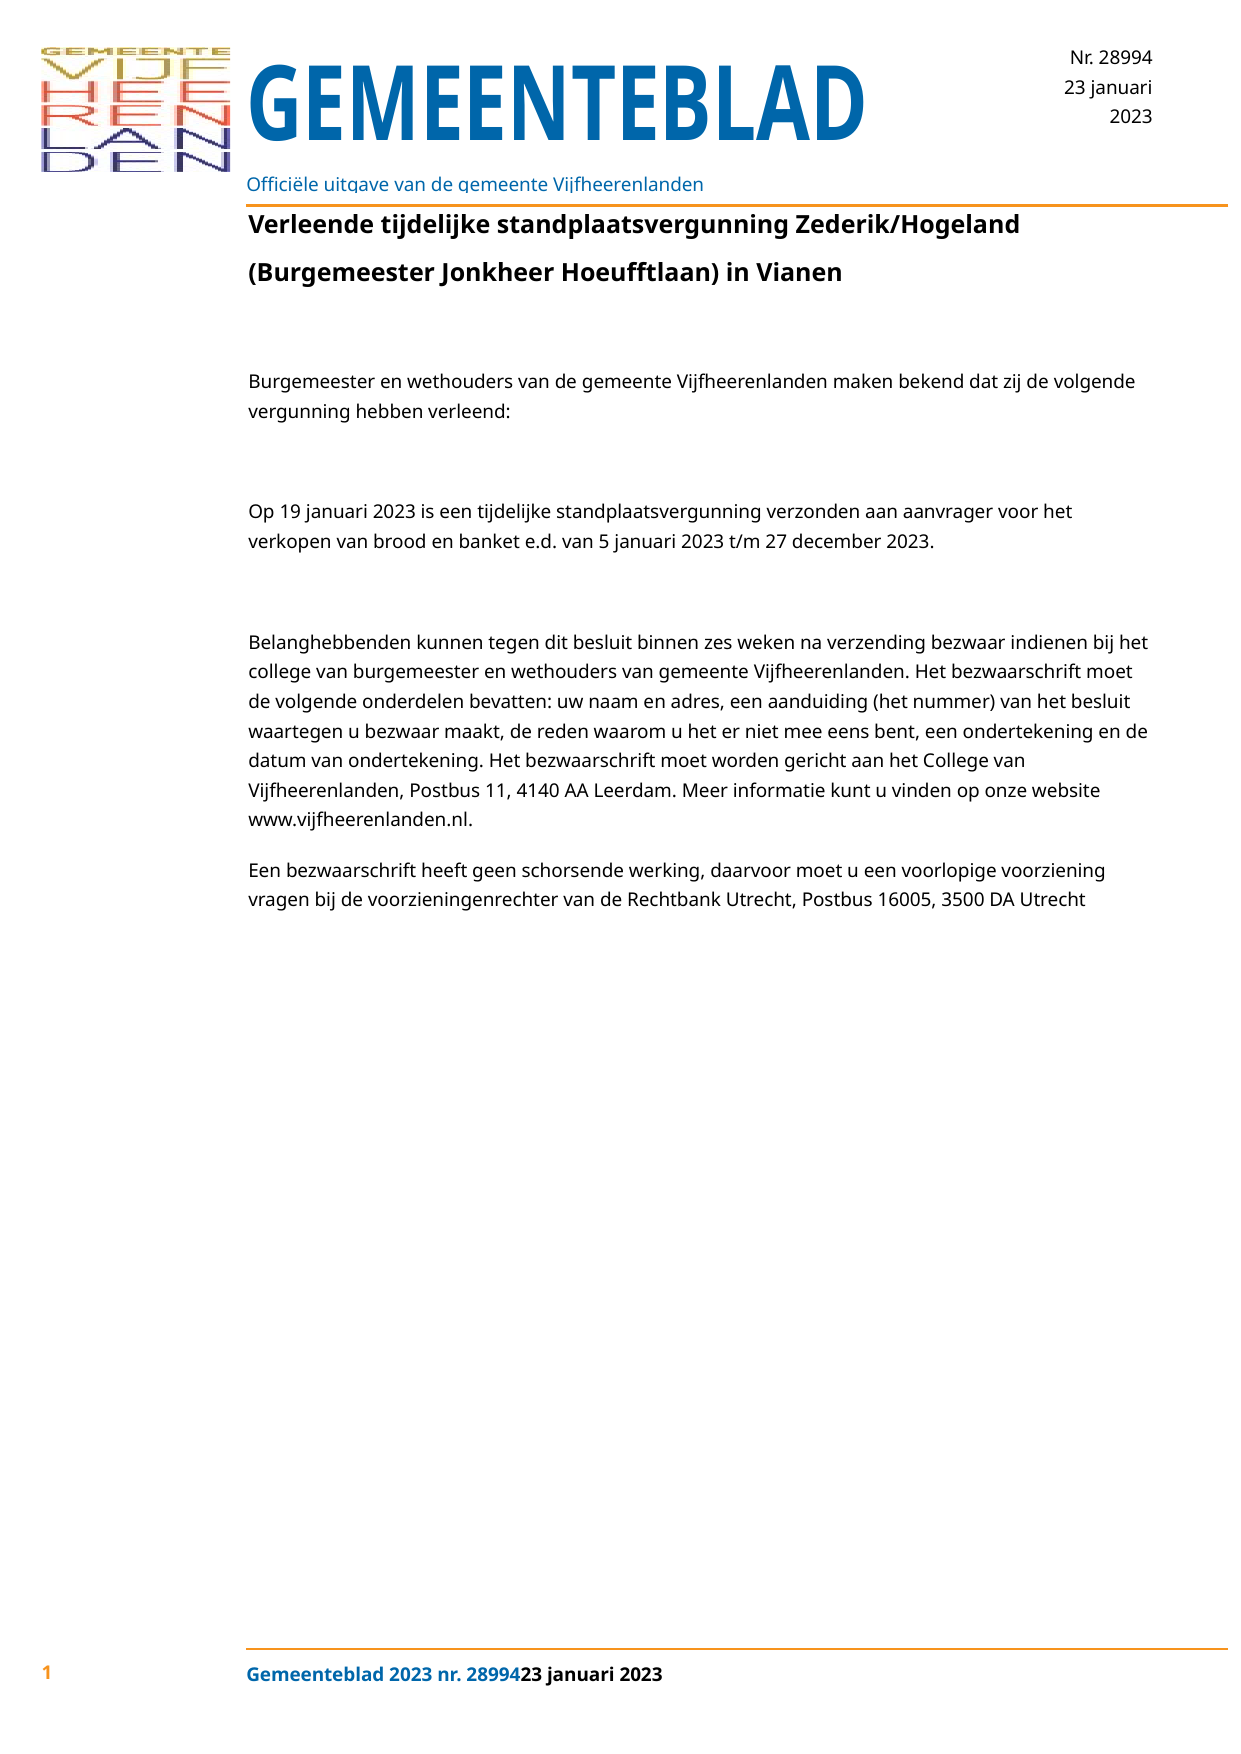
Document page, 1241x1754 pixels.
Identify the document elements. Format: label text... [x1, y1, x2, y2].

text Belanghebbenden kunnen tegen dit besluit binnen zes weken na verzending bezwaar indienen bij het college van burgemeester en wethouders van gemeente Vijfheerenlanden. Het bezwaarschrift moet de volgende onderdelen bevatten: uw naam en adres, een aanduiding (het nummer) van het besluit waartegen u bezwaar maakt, de reden waarom u het er niet mee eens bent, een ondertekening en de datum van ondertekening. Het bezwaarschrift moet worden gericht aan het College van Vijfheerenlanden, Postbus 11, 4140 AA Leerdam. Meer informatie kunt u vinden op onze website www.vijfheerenlanden.nl. [248, 629, 1152, 832]
text Op 19 januari 2023 is een tijdelijke standplaatsvergunning verzonden aan aanvrager voor het verkopen van brood en banket e.d. van 5 januari 2023 t/m 27 december 2023. [248, 499, 1152, 554]
picture [41, 47, 231, 172]
text Verleende tijdelijke standplaatsvergunning Zederik/Hogeland (Burgemeester Jonkheer Hoeufftlaan) in Vianen [248, 207, 1152, 288]
text Een bezwaarschrift heeft geen schorsende werking, daarvoor moet u een voorlopige voorziening vragen bij de voorzieningenrechter van de Rechtbank Utrecht, Postbus 16005, 3500 DA Utrecht [248, 857, 1152, 912]
text Burgemeester en wethouders van de gemeente Vijfheerenlanden maken bekend dat zij de volgende vergunning hebben verleend: [248, 368, 1152, 424]
